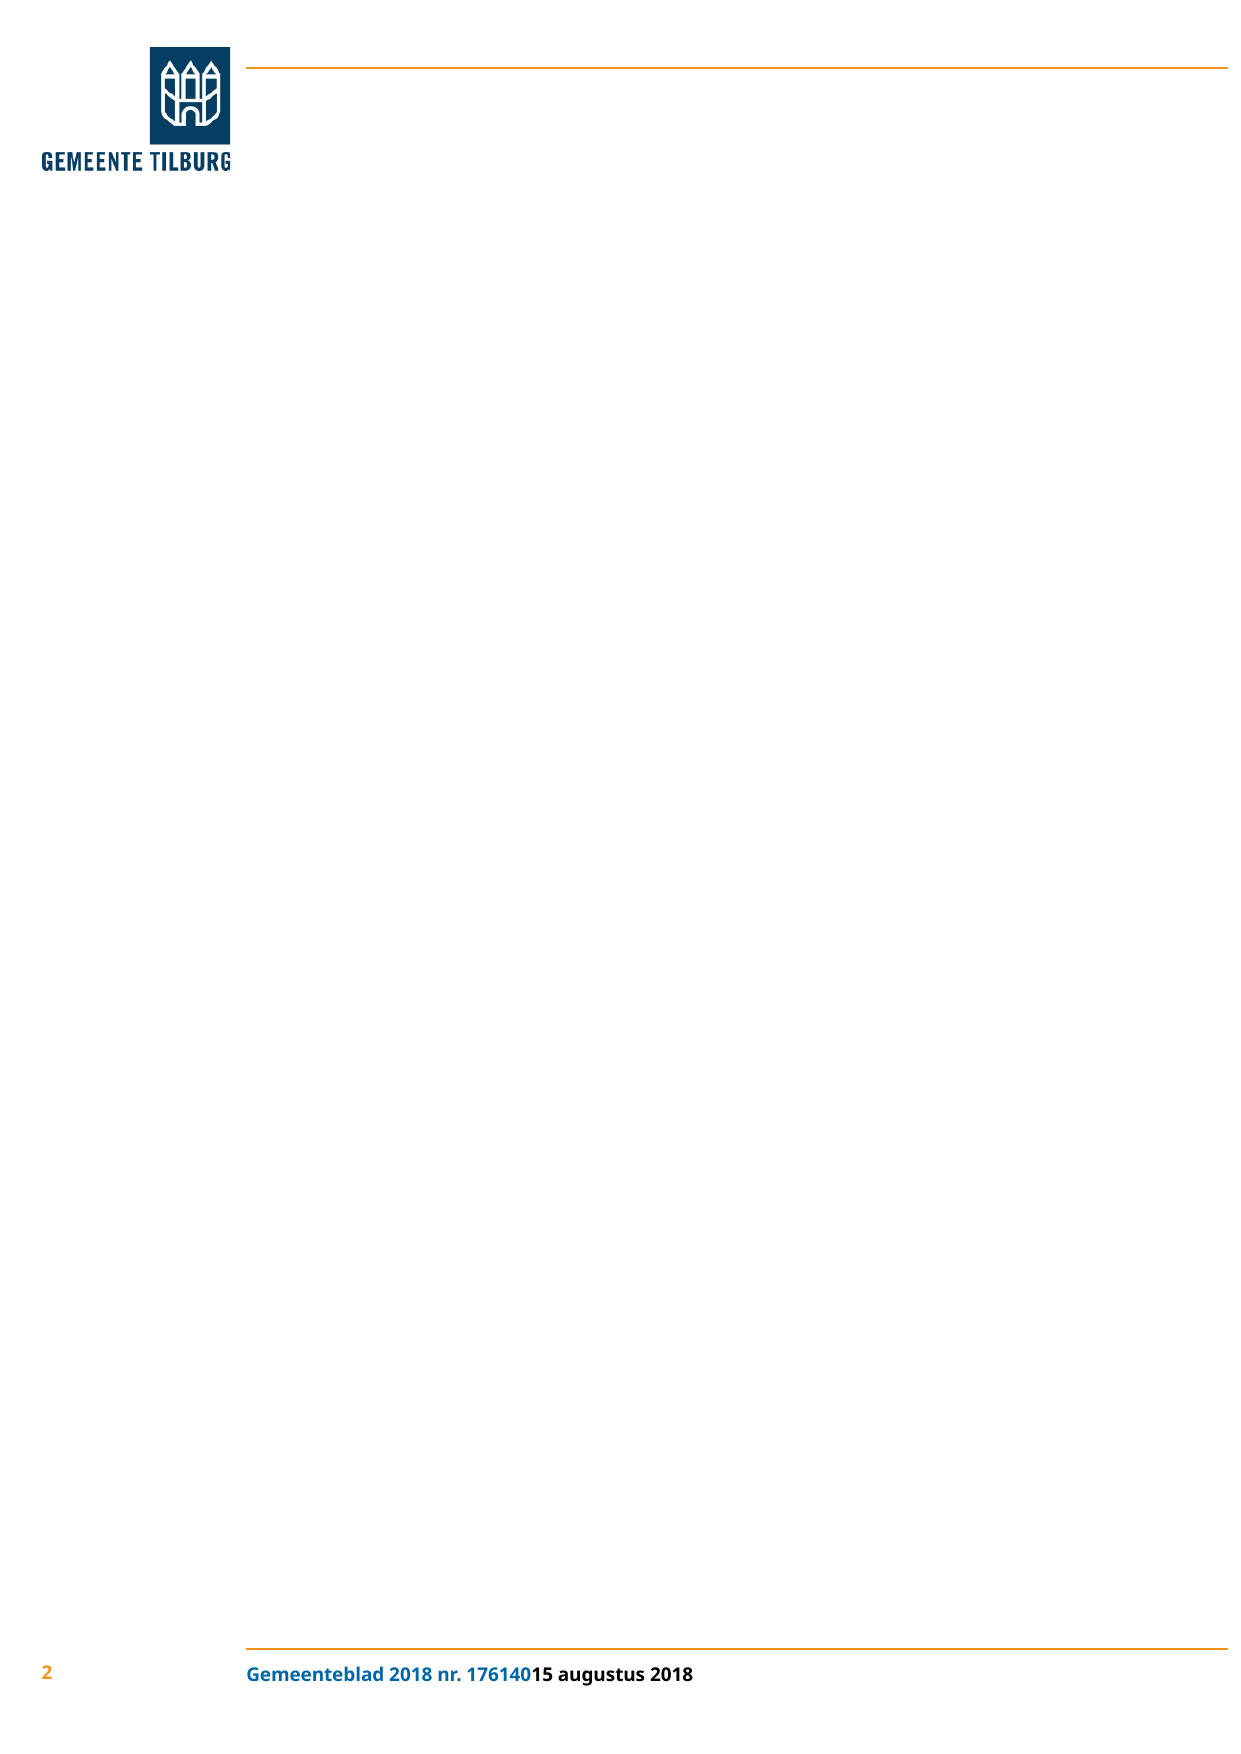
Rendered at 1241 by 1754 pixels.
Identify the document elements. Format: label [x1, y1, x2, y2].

picture [41, 47, 231, 172]
